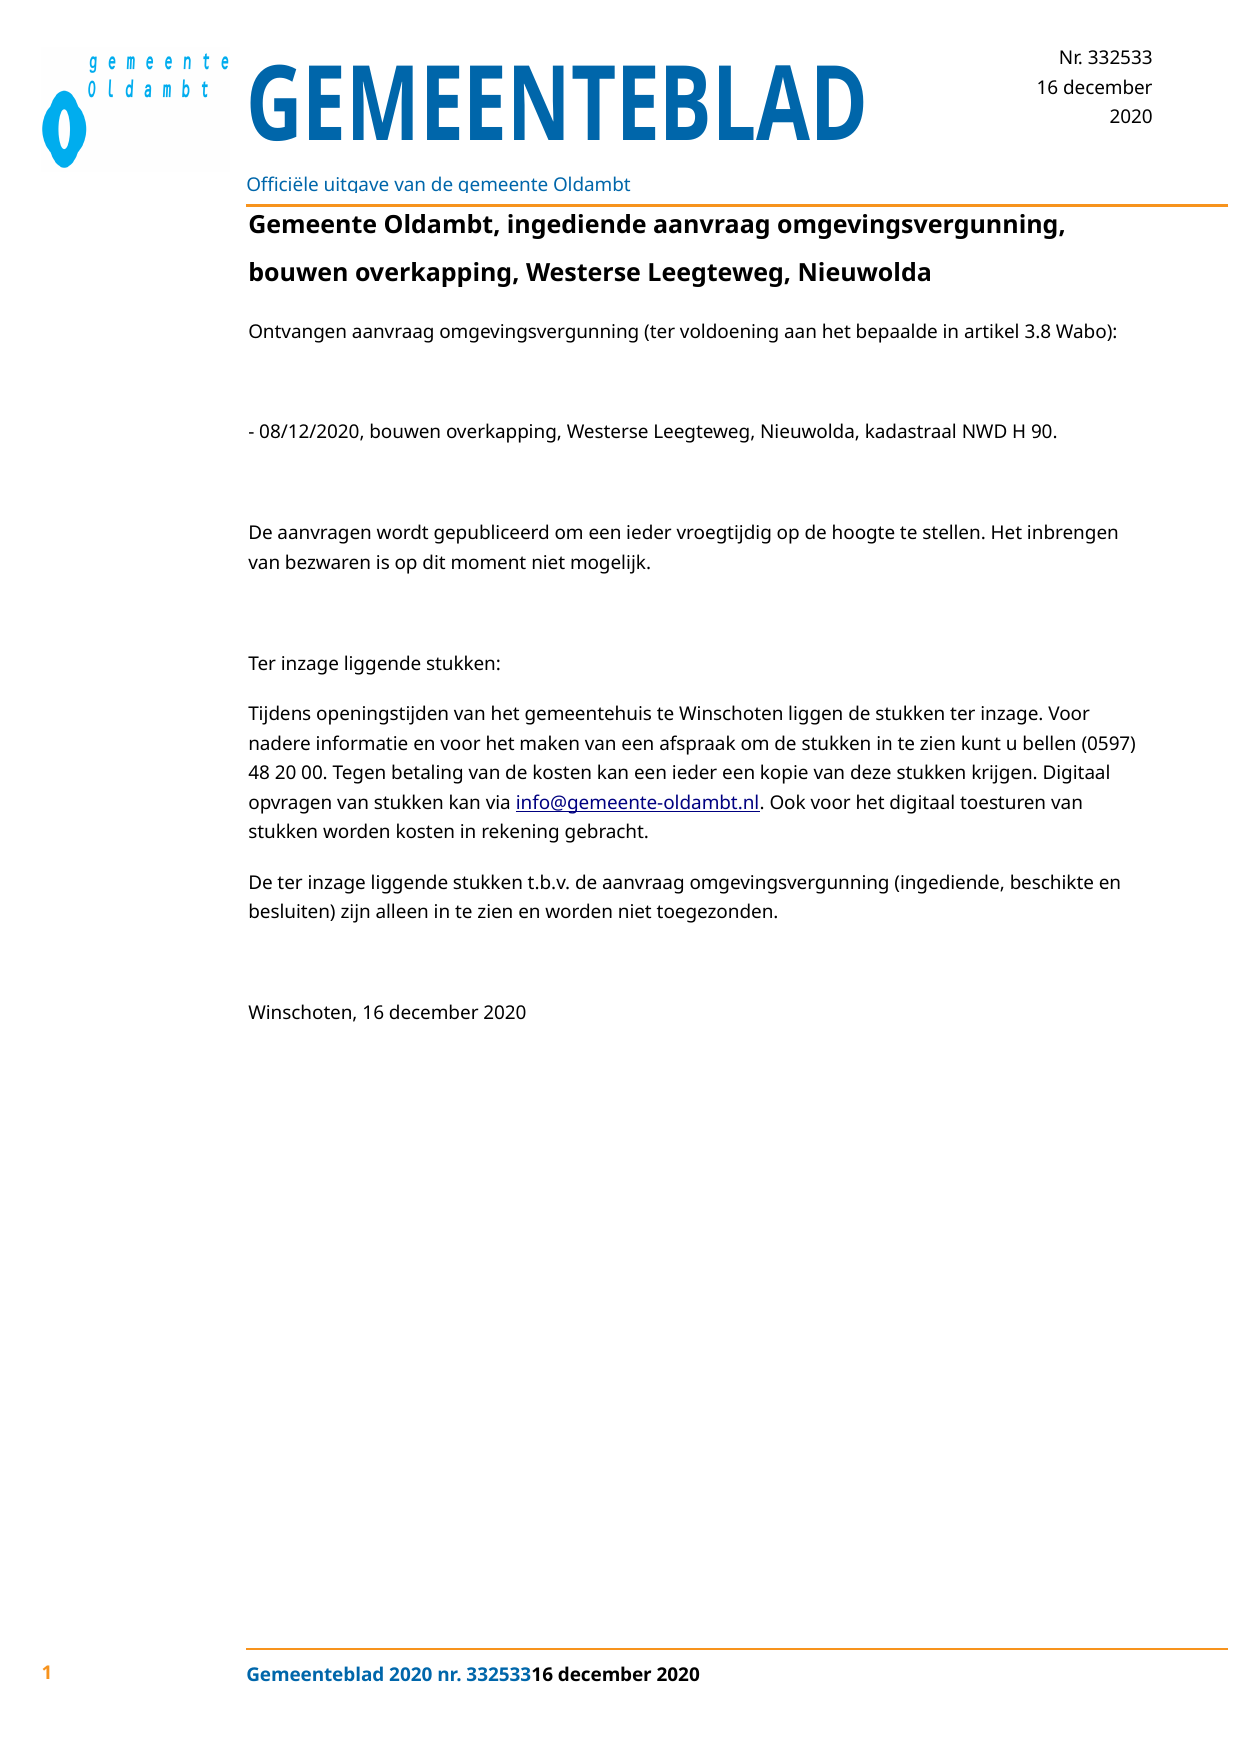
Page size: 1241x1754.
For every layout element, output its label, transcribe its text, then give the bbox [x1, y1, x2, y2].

picture [41, 47, 231, 172]
text Ontvangen aanvraag omgevingsvergunning (ter voldoening aan het bepaalde in artikel 3.8 Wabo): [248, 318, 1152, 344]
text Tijdens openingstijden van het gemeentehuis te Winschoten liggen de stukken ter inzage. Voor nadere informatie en voor het maken van een afspraak om de stukken in te zien kunt u bellen (0597) 48 20 00. Tegen betaling van de kosten kan een ieder een kopie van deze stukken krijgen. Digitaal opvragen van stukken kan via info@gemeente-oldambt.nl. Ook voor het digitaal toesturen van stukken worden kosten in rekening gebracht. [248, 700, 1152, 844]
text Gemeente Oldambt, ingediende aanvraag omgevingsvergunning, bouwen overkapping, Westerse Leegteweg, Nieuwolda [248, 207, 1152, 288]
text - 08/12/2020, bouwen overkapping, Westerse Leegteweg, Nieuwolda, kadastraal NWD H 90. [248, 419, 1152, 444]
text Ter inzage liggende stukken: [248, 650, 1152, 676]
text De aanvragen wordt gepubliceerd om een ieder vroegtijdig op de hoogte te stellen. Het inbrengen van bezwaren is op dit moment niet mogelijk. [248, 519, 1152, 575]
text De ter inzage liggende stukken t.b.v. de aanvraag omgevingsvergunning (ingediende, beschikte en besluiten) zijn alleen in te zien en worden niet toegezonden. [248, 869, 1152, 924]
text Winschoten, 16 december 2020 [248, 999, 1152, 1025]
